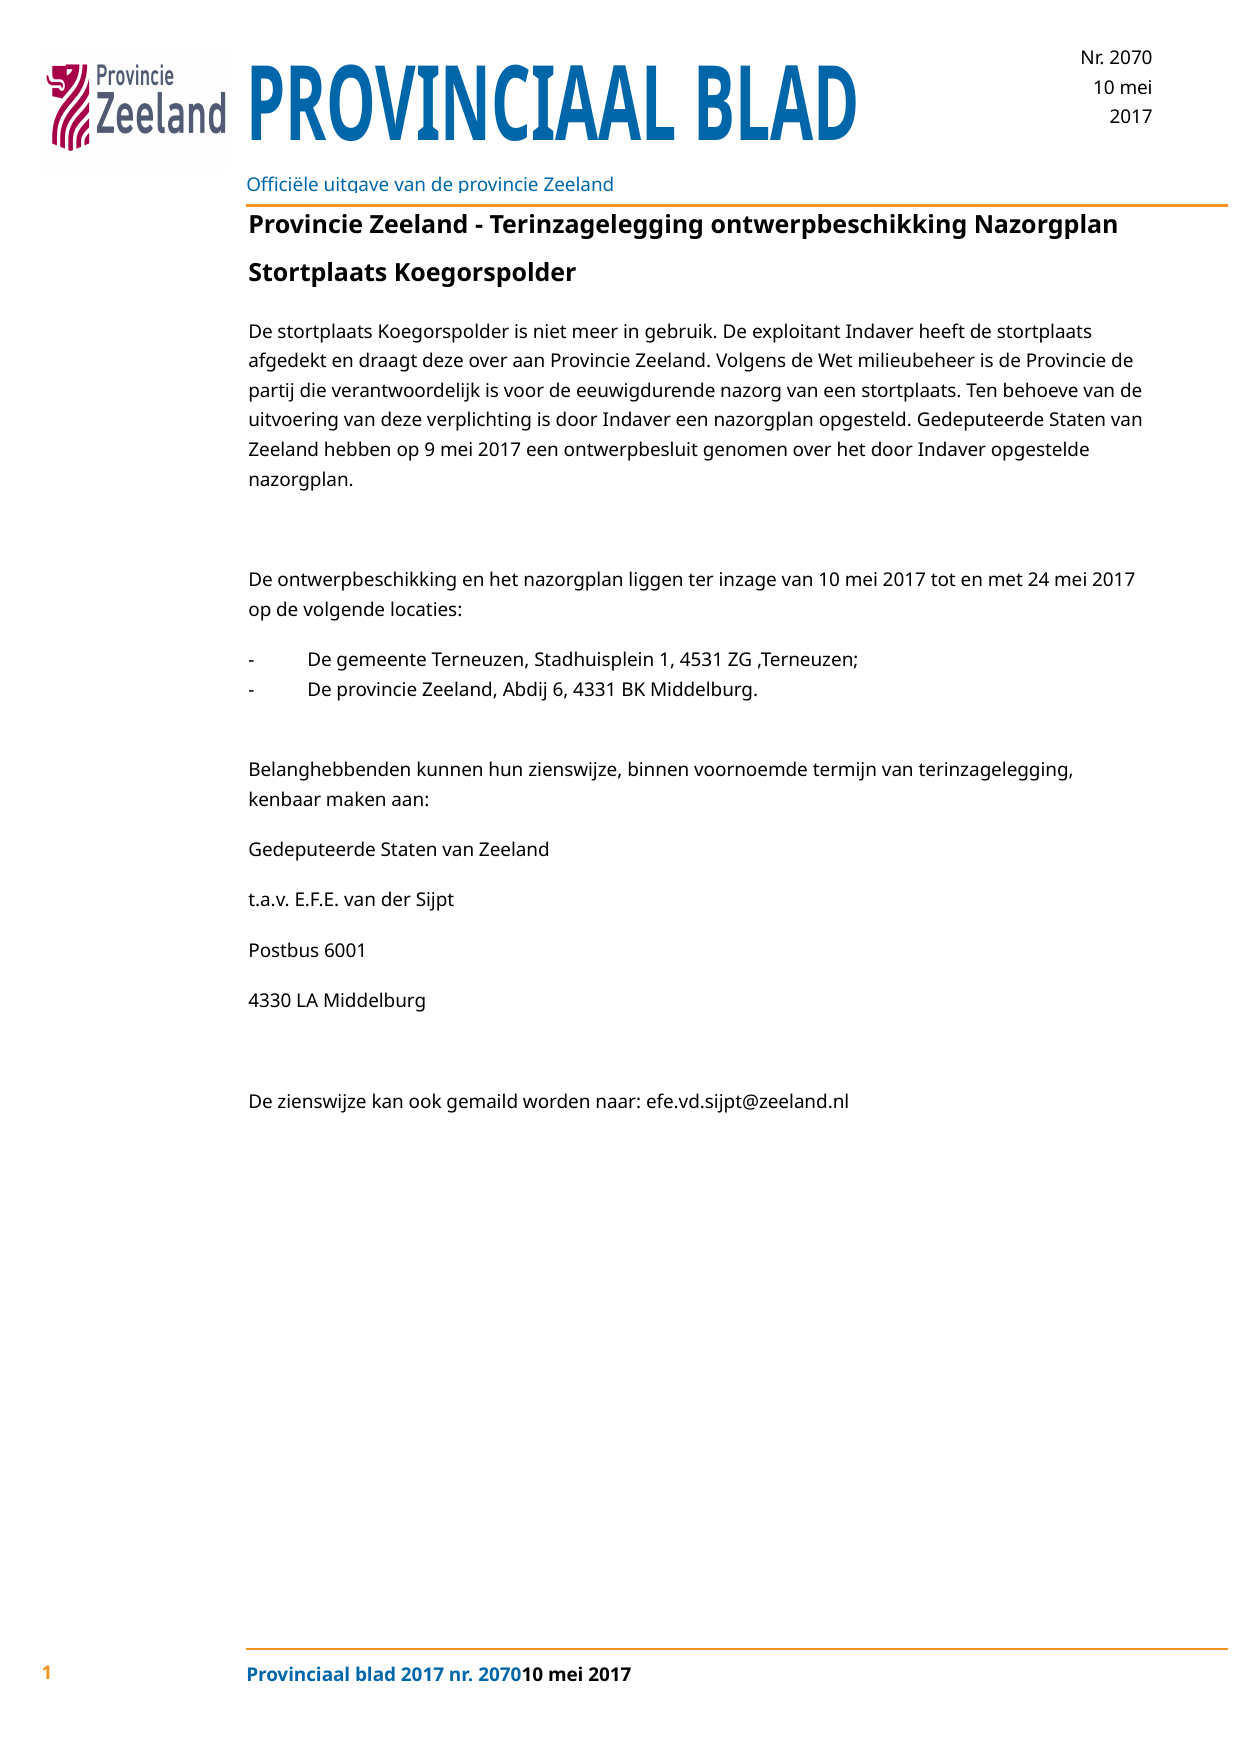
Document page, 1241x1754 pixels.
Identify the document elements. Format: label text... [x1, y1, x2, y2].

list De gemeente Terneuzen, Stadhuisplein 1, 4531 ZG ,Terneuzen; [248, 647, 1152, 672]
text Gedeputeerde Staten van Zeeland [248, 836, 1152, 862]
text De zienswijze kan ook gemaild worden naar: efe.vd.sijpt@zeeland.nl [248, 1088, 1152, 1114]
picture [41, 47, 231, 172]
text Provincie Zeeland - Terinzagelegging ontwerpbeschikking Nazorgplan Stortplaats Koegorspolder [248, 207, 1152, 288]
text Belanghebbenden kunnen hun zienswijze, binnen voornoemde termijn van terinzagelegging, kenbaar maken aan: [248, 756, 1152, 812]
text Postbus 6001 [248, 937, 1152, 963]
list De provincie Zeeland, Abdij 6, 4331 BK Middelburg. [248, 676, 1152, 702]
text 4330 LA Middelburg [248, 987, 1152, 1013]
text De stortplaats Koegorspolder is niet meer in gebruik. De exploitant Indaver heeft de stortplaats afgedekt en draagt deze over aan Provincie Zeeland. Volgens de Wet milieubeheer is de Provincie de partij die verantwoordelijk is voor de eeuwigdurende nazorg van een stortplaats. Ten behoeve van de uitvoering van deze verplichting is door Indaver een nazorgplan opgesteld. Gedeputeerde Staten van Zeeland hebben op 9 mei 2017 een ontwerpbesluit genomen over het door Indaver opgestelde nazorgplan. [248, 318, 1152, 492]
text De ontwerpbeschikking en het nazorgplan liggen ter inzage van 10 mei 2017 tot en met 24 mei 2017 op de volgende locaties: [248, 567, 1152, 622]
text t.a.v. E.F.E. van der Sijpt [248, 887, 1152, 912]
